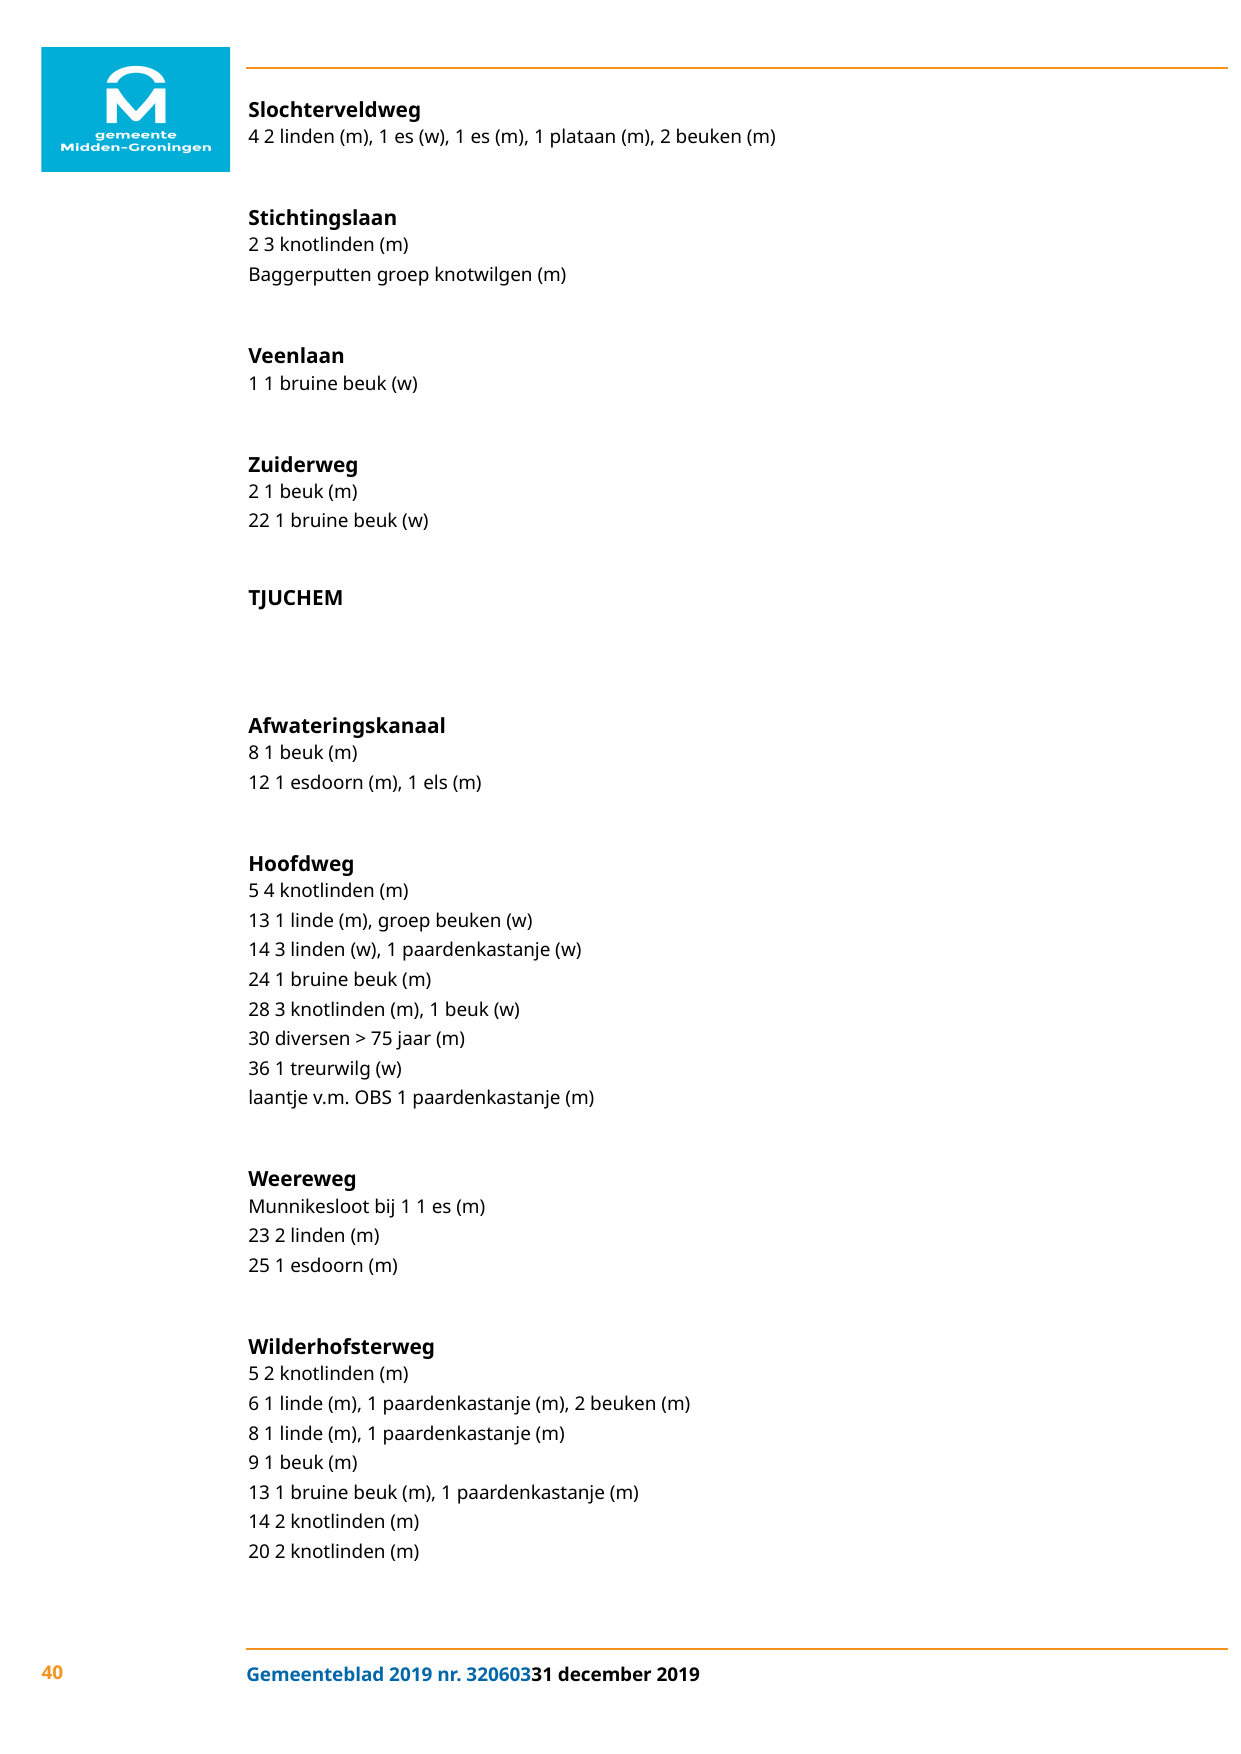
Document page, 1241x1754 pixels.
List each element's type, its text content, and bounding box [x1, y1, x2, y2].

text Weereweg [248, 1164, 1152, 1193]
text 2 1 beuk (m) [248, 478, 1152, 504]
text 6 1 linde (m), 1 paardenkastanje (m), 2 beuken (m) [248, 1390, 1152, 1416]
picture [107, 89, 165, 122]
text 13 1 linde (m), groep beuken (w) [248, 907, 1152, 933]
text Baggerputten groep knotwilgen (m) [248, 261, 1152, 287]
text Slochterveldweg [248, 95, 1152, 123]
text 14 2 knotlinden (m) [248, 1508, 1152, 1534]
text Wilderhofsterweg [248, 1332, 1152, 1361]
text Zuiderweg [248, 450, 1152, 478]
text 22 1 bruine beuk (w) [248, 508, 1152, 533]
text Veenlaan [248, 341, 1152, 370]
text 5 2 knotlinden (m) [248, 1361, 1152, 1386]
text 14 3 linden (w), 1 paardenkastanje (w) [248, 937, 1152, 962]
text 30 diversen > 75 jaar (m) [248, 1025, 1152, 1051]
text 8 1 linde (m), 1 paardenkastanje (m) [248, 1420, 1152, 1446]
text Munnikesloot bij 1 1 es (m) [248, 1193, 1152, 1219]
text Hoofdweg [248, 849, 1152, 877]
text 12 1 esdoorn (m), 1 els (m) [248, 769, 1152, 795]
text 24 1 bruine beuk (m) [248, 966, 1152, 992]
text 9 1 beuk (m) [248, 1449, 1152, 1475]
text TJUCHEM [248, 583, 1152, 611]
text 25 1 esdoorn (m) [248, 1252, 1152, 1278]
text 4 2 linden (m), 1 es (w), 1 es (m), 1 plataan (m), 2 beuken (m) [248, 123, 1152, 149]
text 5 4 knotlinden (m) [248, 877, 1152, 903]
text 28 3 knotlinden (m), 1 beuk (w) [248, 996, 1152, 1022]
text 36 1 treurwilg (w) [248, 1055, 1152, 1081]
text 8 1 beuk (m) [248, 739, 1152, 765]
text Stichtingslaan [248, 203, 1152, 232]
text 13 1 bruine beuk (m), 1 paardenkastanje (m) [248, 1479, 1152, 1505]
text laantje v.m. OBS 1 paardenkastanje (m) [248, 1084, 1152, 1110]
text 1 1 bruine beuk (w) [248, 370, 1152, 395]
text 20 2 knotlinden (m) [248, 1538, 1152, 1564]
text 2 3 knotlinden (m) [248, 232, 1152, 257]
picture [108, 66, 164, 82]
text Afwateringskanaal [248, 711, 1152, 739]
picture [184, 146, 190, 153]
text 23 2 linden (m) [248, 1223, 1152, 1248]
